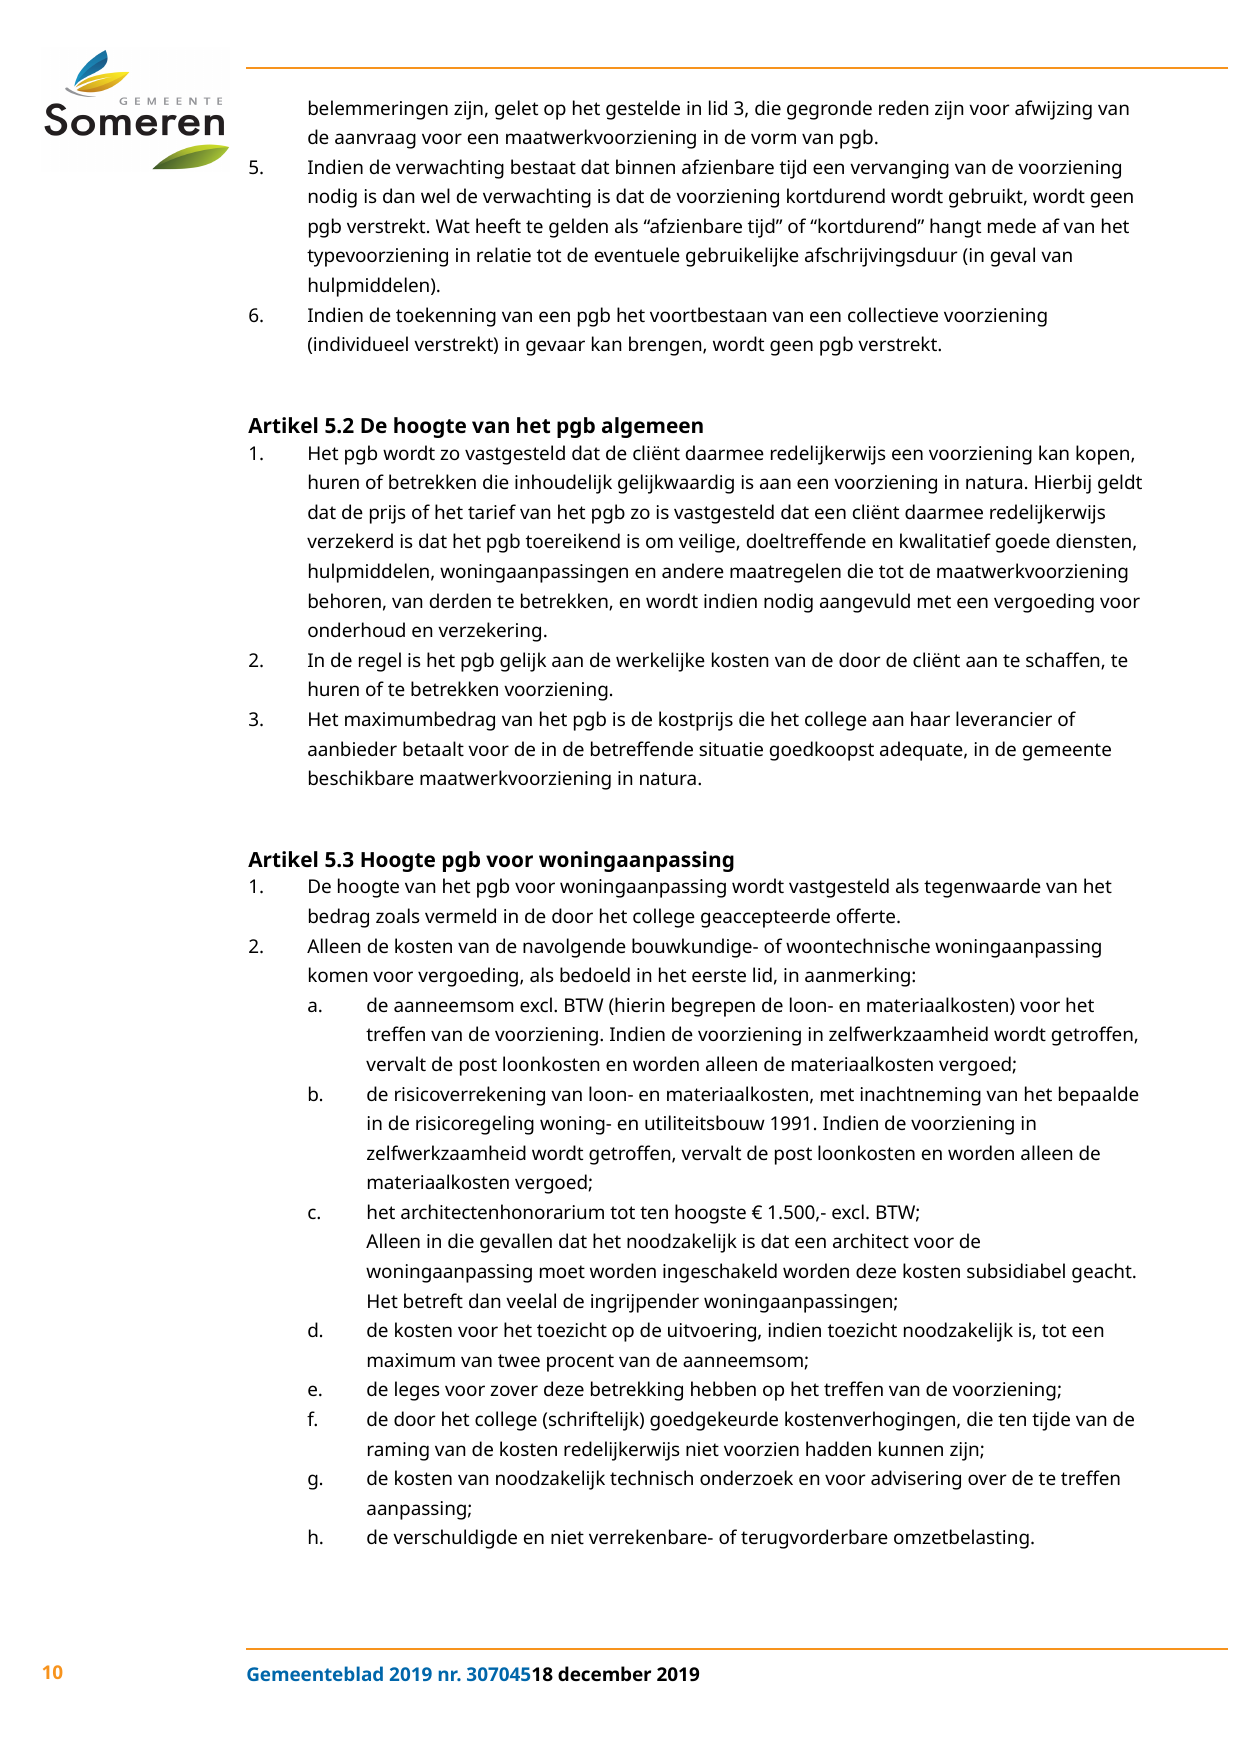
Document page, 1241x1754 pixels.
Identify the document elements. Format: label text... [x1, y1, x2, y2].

list De hoogte van het pgb voor woningaanpassing wordt vastgesteld als tegenwaarde van het bedrag zoals vermeld in de door het college geaccepteerde offerte. [248, 874, 1152, 929]
list het architectenhonorarium tot ten hoogste € 1.500,- excl. BTW; [307, 1199, 1152, 1225]
list de leges voor zover deze betrekking hebben op het treffen van de voorziening; [307, 1377, 1152, 1402]
list Indien de toekenning van een pgb het voortbestaan van een collectieve voorziening (individueel verstrekt) in gevaar kan brengen, wordt geen pgb verstrekt. [248, 302, 1152, 357]
picture [41, 47, 231, 172]
list Indien de verwachting bestaat dat binnen afzienbare tijd een vervanging van de voorziening nodig is dan wel de verwachting is dat de voorziening kortdurend wordt gebruikt, wordt geen pgb verstrekt. Wat heeft te gelden als “afzienbare tijd” of “kortdurend” hangt mede af van het typevoorziening in relatie tot de eventuele gebruikelijke afschrijvingsduur (in geval van hulpmiddelen). [248, 154, 1152, 298]
text Artikel 5.2 De hoogte van het pgb algemeen [248, 411, 1152, 440]
list Alleen in die gevallen dat het noodzakelijk is dat een architect voor de woningaanpassing moet worden ingeschakeld worden deze kosten subsidiabel geacht. Het betreft dan veelal de ingrijpender woningaanpassingen; [307, 1229, 1152, 1314]
text Artikel 5.3 Hoogte pgb voor woningaanpassing [248, 845, 1152, 874]
list de door het college (schriftelijk) goedgekeurde kostenverhogingen, die ten tijde van de raming van de kosten redelijkerwijs niet voorzien hadden kunnen zijn; [307, 1406, 1152, 1462]
list belemmeringen zijn, gelet op het gestelde in lid 3, die gegronde reden zijn voor afwijzing van de aanvraag voor een maatwerkvoorziening in de vorm van pgb. [248, 95, 1152, 150]
list de kosten voor het toezicht op de uitvoering, indien toezicht noodzakelijk is, tot een maximum van twee procent van de aanneemsom; [307, 1317, 1152, 1373]
list de kosten van noodzakelijk technisch onderzoek en voor advisering over de te treffen aanpassing; [307, 1465, 1152, 1521]
list Het pgb wordt zo vastgesteld dat de cliënt daarmee redelijkerwijs een voorziening kan kopen, huren of betrekken die inhoudelijk gelijkwaardig is aan een voorziening in natura. Hierbij geldt dat de prijs of het tarief van het pgb zo is vastgesteld dat een cliënt daarmee redelijkerwijs verzekerd is dat het pgb toereikend is om veilige, doeltreffende en kwalitatief goede diensten, hulpmiddelen, woningaanpassingen en andere maatregelen die tot de maatwerkvoorziening behoren, van derden te betrekken, en wordt indien nodig aangevuld met een vergoeding voor onderhoud en verzekering. [248, 440, 1152, 643]
list de verschuldigde en niet verrekenbare- of terugvorderbare omzetbelasting. [307, 1524, 1152, 1550]
list de risicoverrekening van loon- en materiaalkosten, met inachtneming van het bepaalde in de risicoregeling woning- en utiliteitsbouw 1991. Indien de voorziening in zelfwerkzaamheid wordt getroffen, vervalt de post loonkosten en worden alleen de materiaalkosten vergoed; [307, 1081, 1152, 1195]
list Alleen de kosten van de navolgende bouwkundige- of woontechnische woningaanpassing komen voor vergoeding, als bedoeld in het eerste lid, in aanmerking: [248, 933, 1152, 988]
list In de regel is het pgb gelijk aan de werkelijke kosten van de door de cliënt aan te schaffen, te huren of te betrekken voorziening. [248, 647, 1152, 702]
list Het maximumbedrag van het pgb is de kostprijs die het college aan haar leverancier of aanbieder betaalt voor de in de betreffende situatie goedkoopst adequate, in de gemeente beschikbare maatwerkvoorziening in natura. [248, 706, 1152, 791]
list de aanneemsom excl. BTW (hierin begrepen de loon- en materiaalkosten) voor het treffen van de voorziening. Indien de voorziening in zelfwerkzaamheid wordt getroffen, vervalt de post loonkosten en worden alleen de materiaalkosten vergoed; [307, 992, 1152, 1077]
